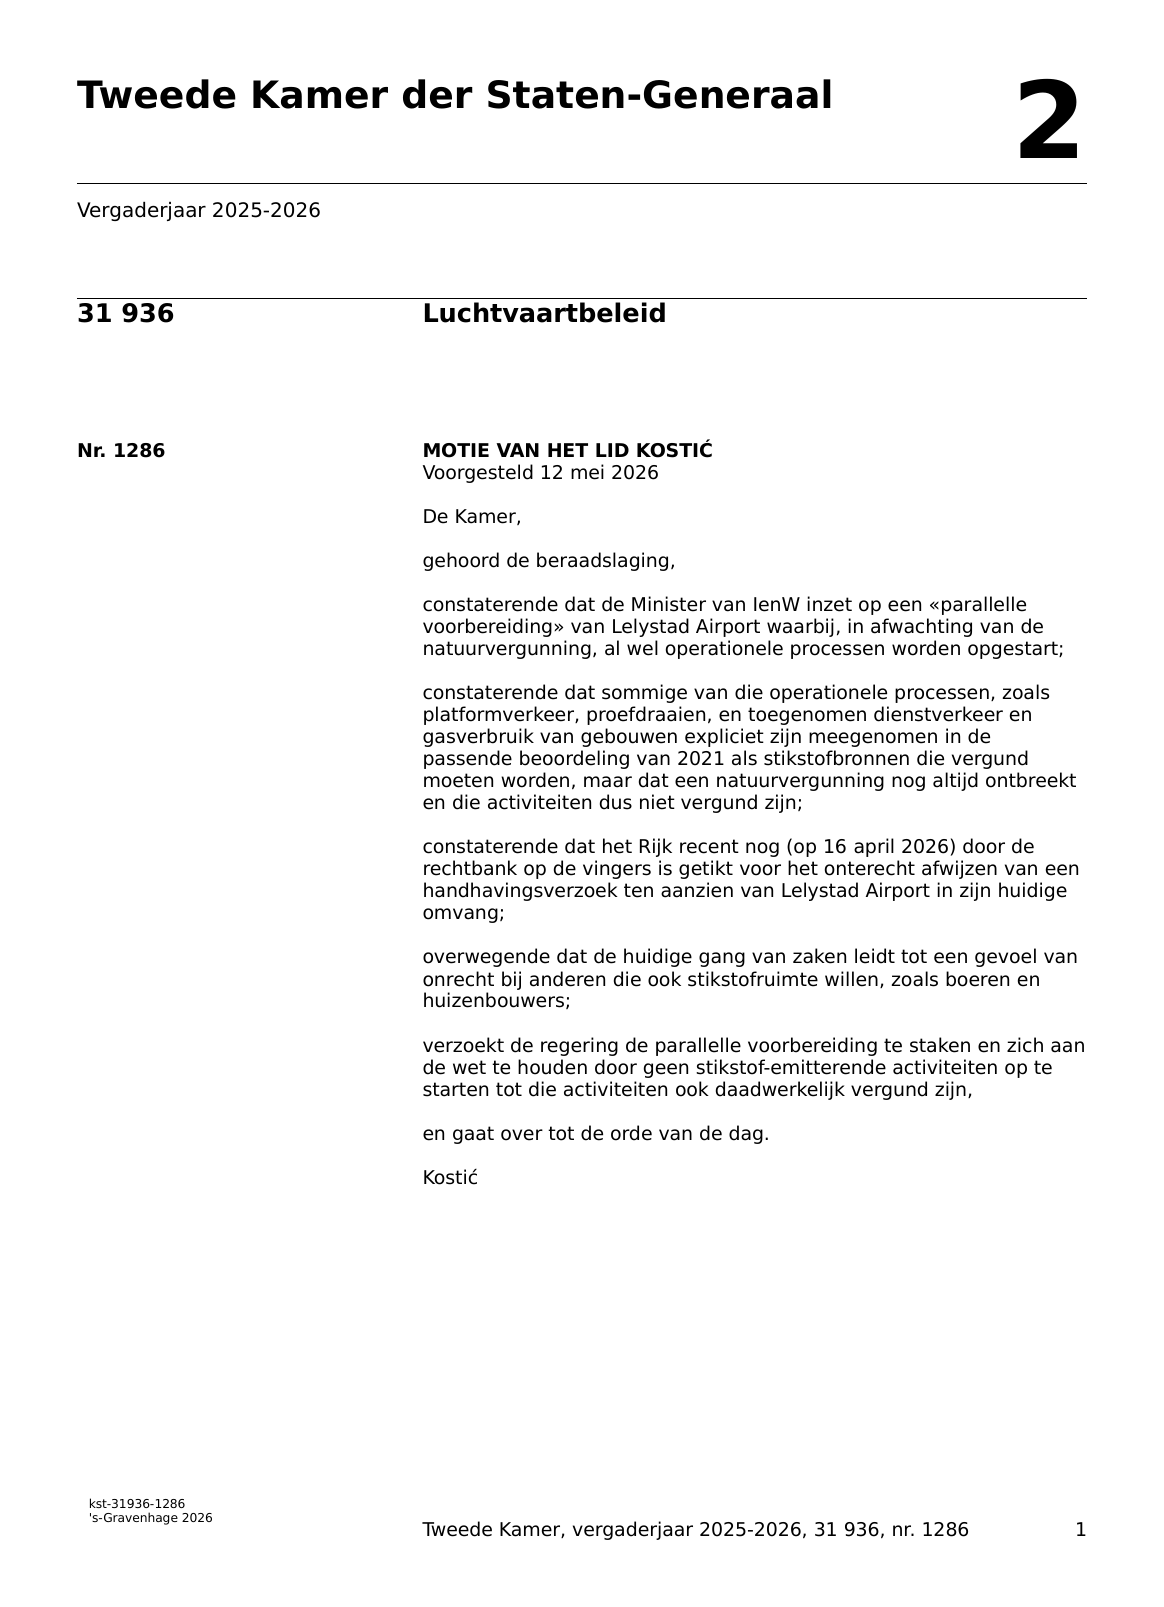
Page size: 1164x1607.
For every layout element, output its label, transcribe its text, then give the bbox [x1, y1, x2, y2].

text verzoekt de regering de parallelle voorbereiding te staken en zich aan de wet te houden door geen stikstof-emitterende activiteiten op te starten tot die activiteiten ook daadwerkelijk vergund zijn, [422, 1034, 1087, 1101]
text constaterende dat het Rijk recent nog (op 16 april 2026) door de rechtbank op de vingers is getikt voor het onterecht afwijzen van een handhavingsverzoek ten aanzien van Lelystad Airport in zijn huidige omvang; [422, 836, 1087, 924]
table_header 2 [886, 59, 1087, 183]
text Kostić [422, 1167, 1087, 1189]
subtitle Nr. 1286 MOTIE VAN HET LID KOSTIĆ [77, 440, 1087, 462]
subtitle 31 936 Luchtvaartbeleid [77, 299, 1087, 329]
text constaterende dat sommige van die operationele processen, zoals platformverkeer, proefdraaien, en toegenomen dienstverkeer en gasverbruik van gebouwen expliciet zijn meegenomen in de passende beoordeling van 2021 als stikstofbronnen die vergund moeten worden, maar dat een natuurvergunning nog altijd ontbreekt en die activiteiten dus niet vergund zijn; [422, 682, 1087, 814]
table_cell Vergaderjaar 2025-2026 [77, 184, 1087, 298]
text en gaat over tot de orde van de dag. [422, 1123, 1087, 1145]
text kst-31936-1286 [88, 1497, 323, 1511]
text De Kamer, [422, 506, 1087, 528]
text Voorgesteld 12 mei 2026 [422, 462, 1087, 484]
text overwegende dat de huidige gang van zaken leidt tot een gevoel van onrecht bij anderen die ook stikstofruimte willen, zoals boeren en huizenbouwers; [422, 946, 1087, 1012]
table_header Tweede Kamer der Staten-Generaal [77, 59, 886, 183]
text constaterende dat de Minister van IenW inzet op een «parallelle voorbereiding» van Lelystad Airport waarbij, in afwachting van de natuurvergunning, al wel operationele processen worden opgestart; [422, 594, 1087, 660]
text 's-Gravenhage 2026 [88, 1511, 323, 1525]
text gehoord de beraadslaging, [422, 550, 1087, 572]
